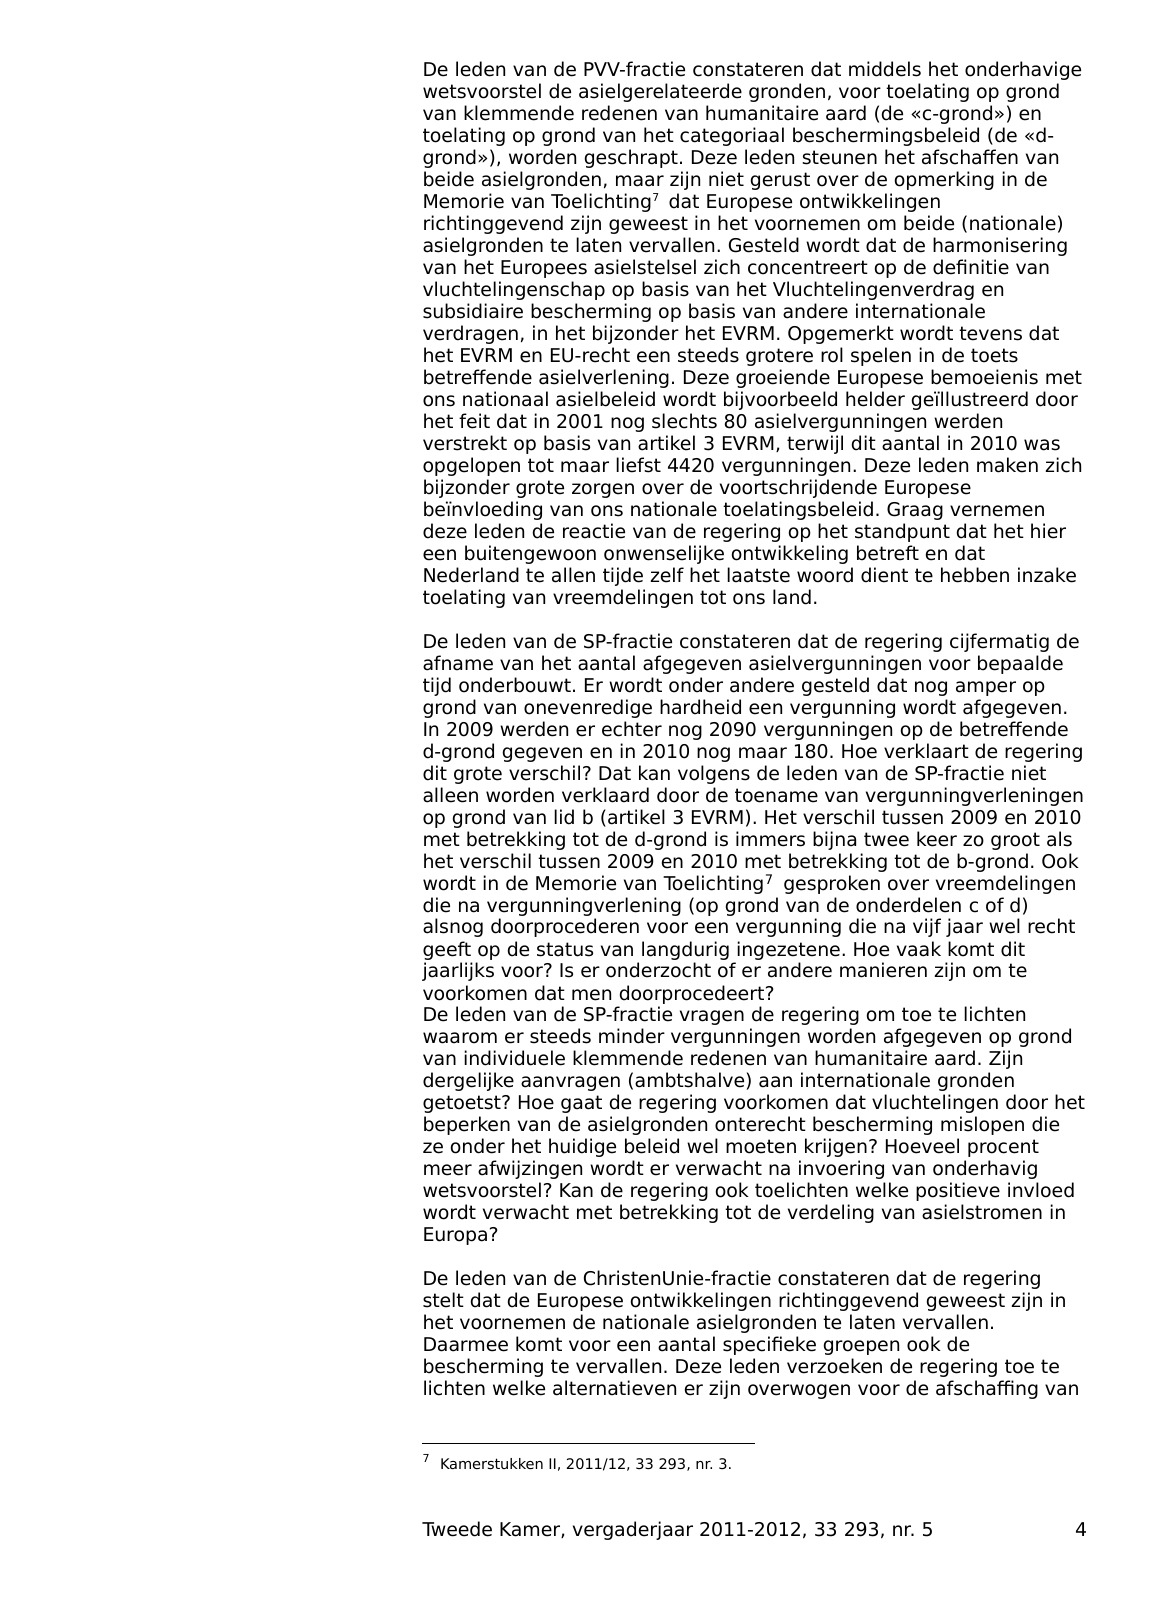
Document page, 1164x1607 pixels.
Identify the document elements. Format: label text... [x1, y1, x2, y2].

text De leden van de PVV-fractie constateren dat middels het onderhavige wetsvoorstel de asielgerelateerde gronden, voor toelating op grond van klemmende redenen van humanitaire aard (de «c-grond») en toelating op grond van het categoriaal beschermingsbeleid (de «d-grond»), worden geschrapt. Deze leden steunen het afschaffen van beide asielgronden, maar zijn niet gerust over de opmerking in de Memorie van Toelichting dat Europese ontwikkelingen richtinggevend zijn geweest in het voornemen om beide (nationale) asielgronden te laten vervallen. Gesteld wordt dat de harmonisering van het Europees asielstelsel zich concentreert op de definitie van vluchtelingenschap op basis van het Vluchtelingenverdrag en subsidiaire bescherming op basis van andere internationale verdragen, in het bijzonder het EVRM. Opgemerkt wordt tevens dat het EVRM en EU-recht een steeds grotere rol spelen in de toets betreffende asielverlening. Deze groeiende Europese bemoeienis met ons nationaal asielbeleid wordt bijvoorbeeld helder geïllustreerd door het feit dat in 2001 nog slechts 80 asielvergunningen werden verstrekt op basis van artikel 3 EVRM, terwijl dit aantal in 2010 was opgelopen tot maar liefst 4420 vergunningen. Deze leden maken zich bijzonder grote zorgen over de voortschrijdende Europese beïnvloeding van ons nationale toelatingsbeleid. Graag vernemen deze leden de reactie van de regering op het standpunt dat het hier een buitengewoon onwenselijke ontwikkeling betreft en dat Nederland te allen tijde zelf het laatste woord dient te hebben inzake toelating van vreemdelingen tot ons land. [422, 59, 1087, 608]
text De leden van de SP-fractie constateren dat de regering cijfermatig de afname van het aantal afgegeven asielvergunningen voor bepaalde tijd onderbouwt. Er wordt onder andere gesteld dat nog amper op grond van onevenredige hardheid een vergunning wordt afgegeven. In 2009 werden er echter nog 2090 vergunningen op de betreffende d-grond gegeven en in 2010 nog maar 180. Hoe verklaart de regering dit grote verschil? Dat kan volgens de leden van de SP-fractie niet alleen worden verklaard door de toename van vergunningverleningen op grond van lid b (artikel 3 EVRM). Het verschil tussen 2009 en 2010 met betrekking tot de d-grond is immers bijna twee keer zo groot als het verschil tussen 2009 en 2010 met betrekking tot de b-grond. Ook wordt in de Memorie van Toelichting7 gesproken over vreemdelingen die na vergunningverlening (op grond van de onderdelen c of d) alsnog doorprocederen voor een vergunning die na vijf jaar wel recht geeft op de status van langdurig ingezetene. Hoe vaak komt dit jaarlijks voor? Is er onderzocht of er andere manieren zijn om te voorkomen dat men doorprocedeert? [422, 631, 1087, 1004]
text De leden van de SP-fractie vragen de regering om toe te lichten waarom er steeds minder vergunningen worden afgegeven op grond van individuele klemmende redenen van humanitaire aard. Zijn dergelijke aanvragen (ambtshalve) aan internationale gronden getoetst? Hoe gaat de regering voorkomen dat vluchtelingen door het beperken van de asielgronden onterecht bescherming mislopen die ze onder het huidige beleid wel moeten krijgen? Hoeveel procent meer afwijzingen wordt er verwacht na invoering van onderhavig wetsvoorstel? Kan de regering ook toelichten welke positieve invloed wordt verwacht met betrekking tot de verdeling van asielstromen in Europa? [422, 1004, 1087, 1246]
text Kamerstukken II, 2011/12, 33 293, nr. 3. [422, 1452, 1087, 1474]
text De leden van de ChristenUnie-fractie constateren dat de regering stelt dat de Europese ontwikkelingen richtinggevend geweest zijn in het voornemen de nationale asielgronden te laten vervallen. Daarmee komt voor een aantal specifieke groepen ook de bescherming te vervallen. Deze leden verzoeken de regering toe te lichten welke alternatieven er zijn overwogen voor de afschaffing van [422, 1268, 1087, 1400]
